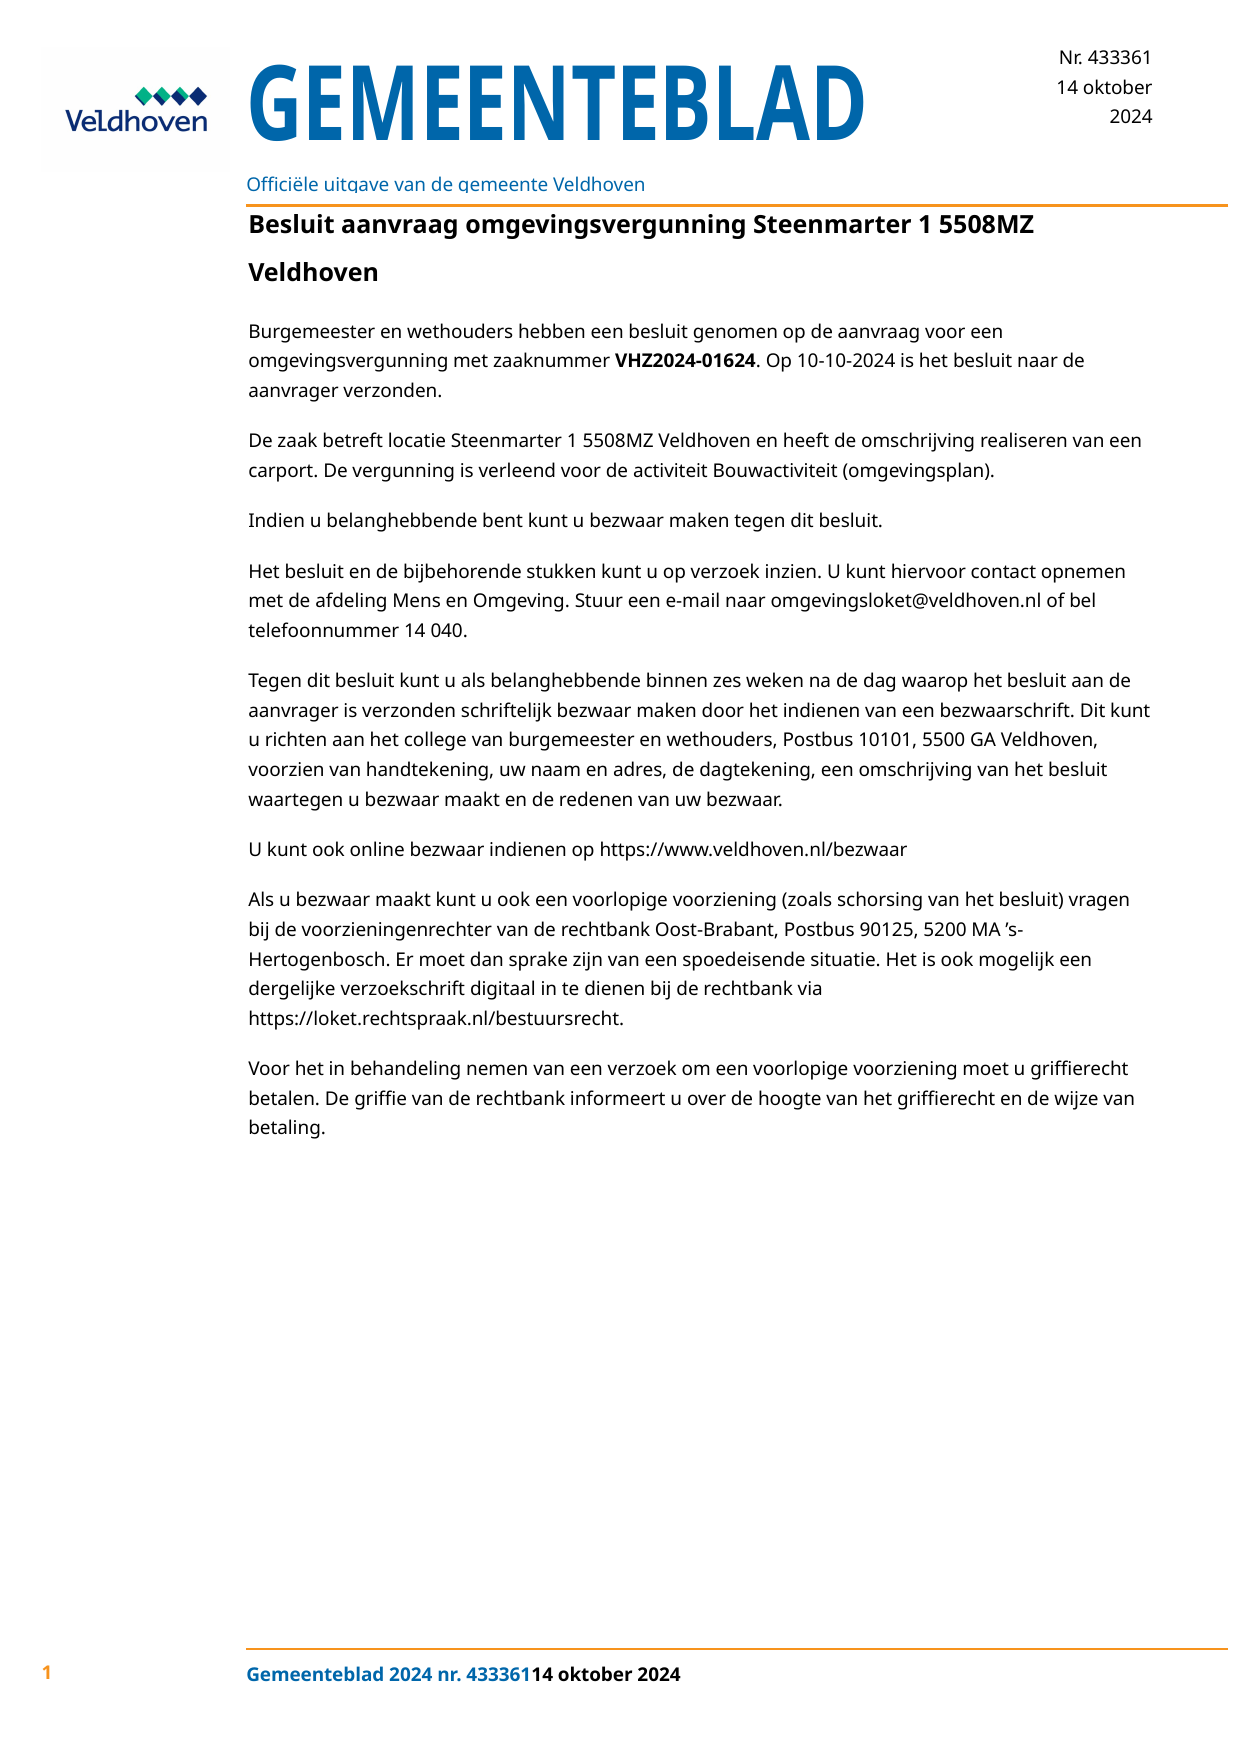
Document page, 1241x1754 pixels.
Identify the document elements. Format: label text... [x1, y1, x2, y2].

text U kunt ook online bezwaar indienen op https://www.veldhoven.nl/bezwaar [248, 836, 1152, 862]
text Tegen dit besluit kunt u als belanghebbende binnen zes weken na de dag waarop het besluit aan de aanvrager is verzonden schriftelijk bezwaar maken door het indienen van een bezwaarschrift. Dit kunt u richten aan het college van burgemeester en wethouders, Postbus 10101, 5500 GA Veldhoven, voorzien van handtekening, uw naam en adres, de dagtekening, een omschrijving van het besluit waartegen u bezwaar maakt en de redenen van uw bezwaar. [248, 667, 1152, 812]
text Indien u belanghebbende bent kunt u bezwaar maken tegen dit besluit. [248, 507, 1152, 533]
text Besluit aanvraag omgevingsvergunning Steenmarter 1 5508MZ Veldhoven [248, 207, 1152, 288]
text Voor het in behandeling nemen van een verzoek om een voorlopige voorziening moet u griffierecht betalen. De griffie van de rechtbank informeert u over de hoogte van het griffierecht en de wijze van betaling. [248, 1055, 1152, 1140]
picture [41, 47, 231, 172]
text Als u bezwaar maakt kunt u ook een voorlopige voorziening (zoals schorsing van het besluit) vragen bij de voorzieningenrechter van de rechtbank Oost-Brabant, Postbus 90125, 5200 MA ’s-Hertogenbosch. Er moet dan sprake zijn van een spoedeisende situatie. Het is ook mogelijk een dergelijke verzoekschrift digitaal in te dienen bij de rechtbank via https://loket.rechtspraak.nl/bestuursrecht. [248, 887, 1152, 1031]
text Het besluit en de bijbehorende stukken kunt u op verzoek inzien. U kunt hiervoor contact opnemen met de afdeling Mens en Omgeving. Stuur een e-mail naar omgevingsloket@veldhoven.nl of bel telefoonnummer 14 040. [248, 558, 1152, 643]
text Burgemeester en wethouders hebben een besluit genomen op de aanvraag voor een omgevingsvergunning met zaaknummer VHZ2024-01624. Op 10-10-2024 is het besluit naar de aanvrager verzonden. [248, 318, 1152, 403]
text De zaak betreft locatie Steenmarter 1 5508MZ Veldhoven en heeft de omschrijving realiseren van een carport. De vergunning is verleend voor de activiteit Bouwactiviteit (omgevingsplan). [248, 427, 1152, 483]
